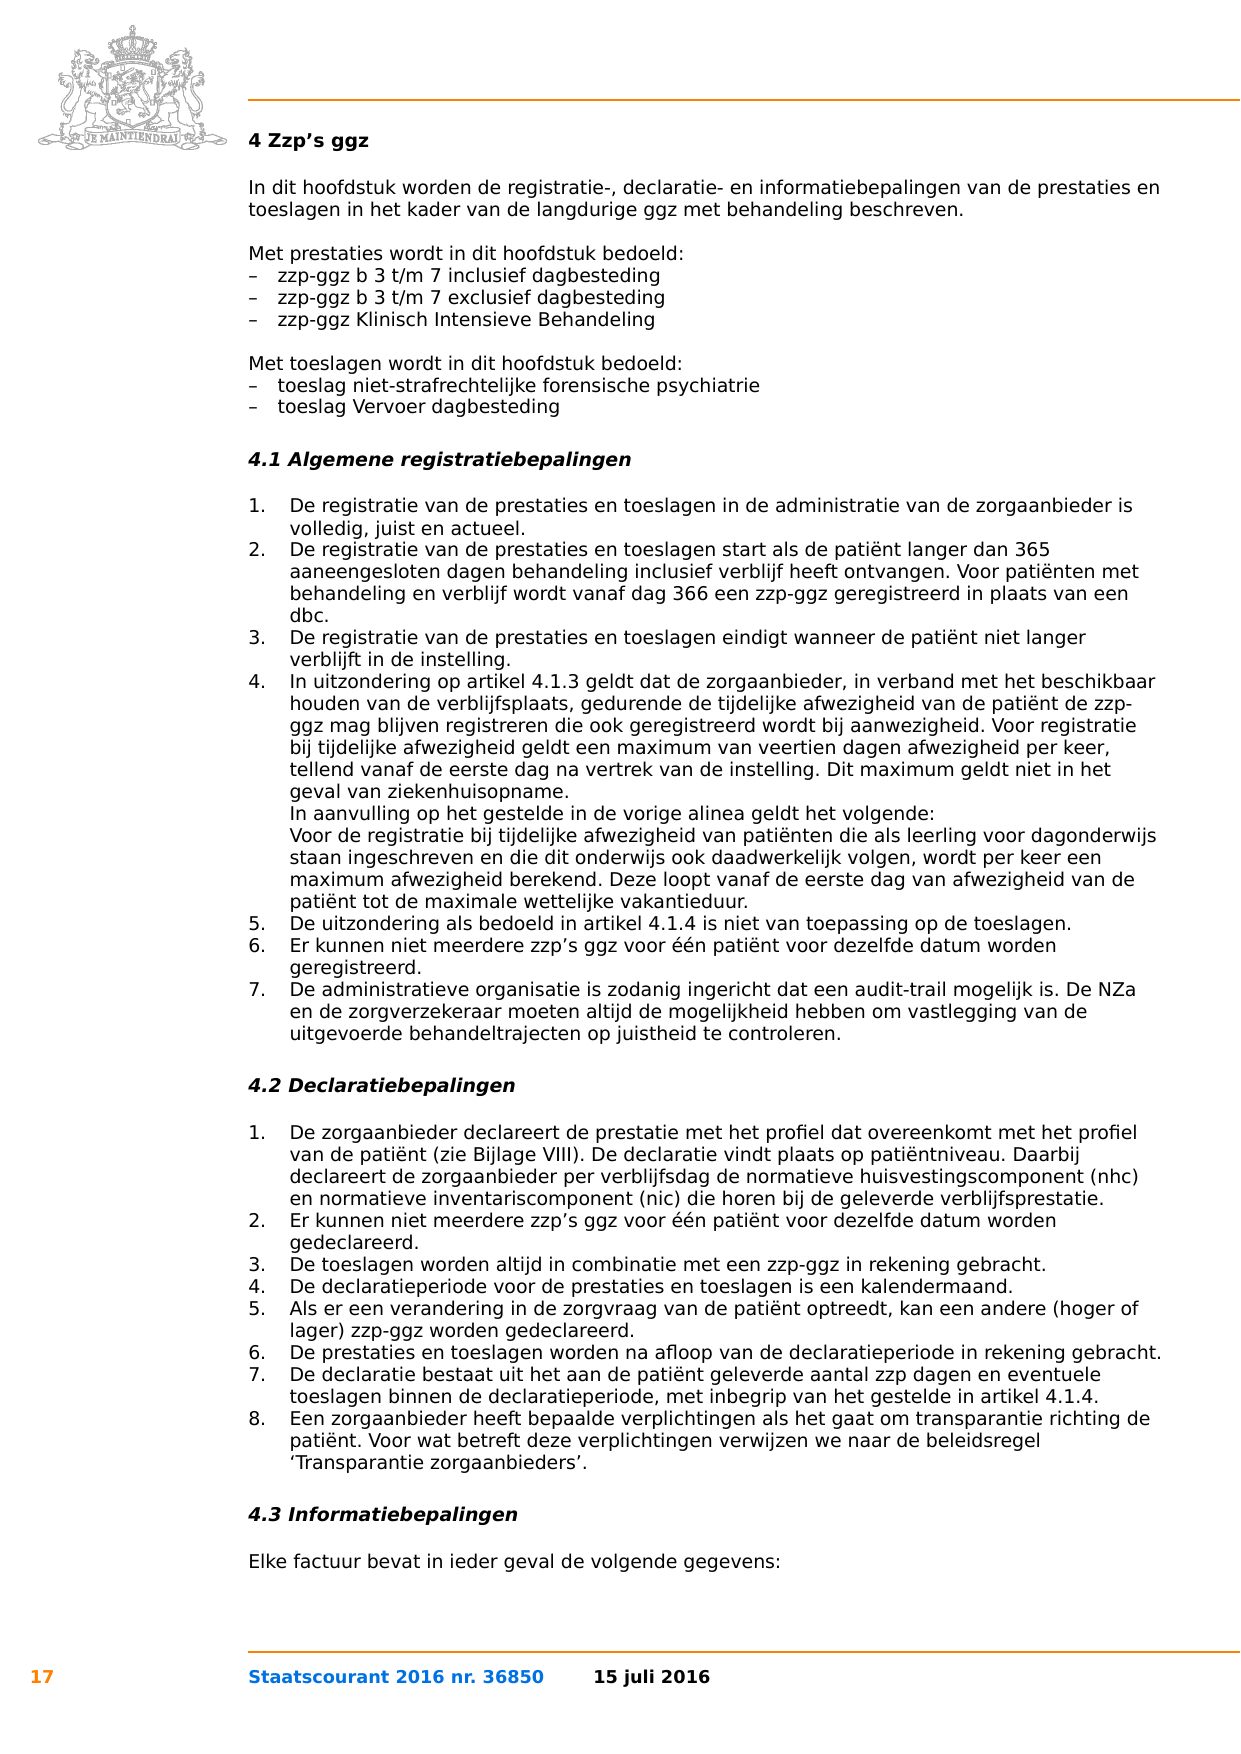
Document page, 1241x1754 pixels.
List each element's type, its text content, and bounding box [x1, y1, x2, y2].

text 5. De uitzondering als bedoeld in artikel 4.1.4 is niet van toepassing op de toeslagen. [248, 913, 1163, 935]
text Met toeslagen wordt in dit hoofdstuk bedoeld: [248, 352, 1163, 374]
subtitle 4 Zzp’s ggz [248, 130, 1163, 152]
text – toeslag niet-strafrechtelijke forensische psychiatrie [248, 374, 1163, 396]
text Met prestaties wordt in dit hoofdstuk bedoeld: [248, 243, 1163, 265]
text 2. Er kunnen niet meerdere zzp’s ggz voor één patiënt voor dezelfde datum worden gedeclareerd. [248, 1210, 1163, 1254]
text 7. De declaratie bestaat uit het aan de patiënt geleverde aantal zzp dagen en eventuele toeslagen binnen de declaratieperiode, met inbegrip van het gestelde in artikel 4.1.4. [248, 1364, 1163, 1408]
text In dit hoofdstuk worden de registratie-, declaratie- en informatiebepalingen van de prestaties en toeslagen in het kader van de langdurige ggz met behandeling beschreven. [248, 177, 1163, 221]
text 3. De toeslagen worden altijd in combinatie met een zzp-ggz in rekening gebracht. [248, 1254, 1163, 1276]
text – zzp-ggz b 3 t/m 7 exclusief dagbesteding [248, 287, 1163, 309]
subtitle 4.1 Algemene registratiebepalingen [248, 448, 1163, 470]
text 5. Als er een verandering in de zorgvraag van de patiënt optreedt, kan een andere (hoger of lager) zzp-ggz worden gedeclareerd. [248, 1298, 1163, 1342]
text 7. De administratieve organisatie is zodanig ingericht dat een audit-trail mogelijk is. De NZa en de zorgverzekeraar moeten altijd de mogelijkheid hebben om vastlegging van de uitgevoerde behandeltrajecten op juistheid te controleren. [248, 979, 1163, 1045]
text – zzp-ggz Klinisch Intensieve Behandeling [248, 309, 1163, 331]
subtitle 4.3 Informatiebepalingen [248, 1503, 1163, 1526]
text 2. De registratie van de prestaties en toeslagen start als de patiënt langer dan 365 aaneengesloten dagen behandeling inclusief verblijf heeft ontvangen. Voor patiënten met behandeling en verblijf wordt vanaf dag 366 een zzp-ggz geregistreerd in plaats van een dbc. [248, 539, 1163, 627]
text 6. De prestaties en toeslagen worden na afloop van de declaratieperiode in rekening gebracht. [248, 1342, 1163, 1364]
text 8. Een zorgaanbieder heeft bepaalde verplichtingen als het gaat om transparantie richting de patiënt. Voor wat betreft deze verplichtingen verwijzen we naar de beleidsregel ‘Transparantie zorgaanbieders’. [248, 1408, 1163, 1473]
text 3. De registratie van de prestaties en toeslagen eindigt wanneer de patiënt niet langer verblijft in de instelling. [248, 627, 1163, 671]
text 4. De declaratieperiode voor de prestaties en toeslagen is een kalendermaand. [248, 1276, 1163, 1298]
text 1. De zorgaanbieder declareert de prestatie met het profiel dat overeenkomt met het profiel van de patiënt (zie Bijlage VIII). De declaratie vindt plaats op patiëntniveau. Daarbij declareert de zorgaanbieder per verblijfsdag de normatieve huisvestingscomponent (nhc) en normatieve inventariscomponent (nic) die horen bij de geleverde verblijfsprestatie. [248, 1122, 1163, 1210]
picture [38, 25, 227, 150]
text 4. In uitzondering op artikel 4.1.3 geldt dat de zorgaanbieder, in verband met het beschikbaar houden van de verblijfsplaats, gedurende de tijdelijke afwezigheid van de patiënt de zzp-ggz mag blijven registreren die ook geregistreerd wordt bij aanwezigheid. Voor registratie bij tijdelijke afwezigheid geldt een maximum van veertien dagen afwezigheid per keer, tellend vanaf de eerste dag na vertrek van de instelling. Dit maximum geldt niet in het geval van ziekenhuisopname. [248, 671, 1163, 803]
subtitle 4.2 Declaratiebepalingen [248, 1075, 1163, 1097]
text – toeslag Vervoer dagbesteding [248, 396, 1163, 418]
text Voor de registratie bij tijdelijke afwezigheid van patiënten die als leerling voor dagonderwijs staan ingeschreven en die dit onderwijs ook daadwerkelijk volgen, wordt per keer een maximum afwezigheid berekend. Deze loopt vanaf de eerste dag van afwezigheid van de patiënt tot de maximale wettelijke vakantieduur. [289, 825, 1163, 913]
text 1. De registratie van de prestaties en toeslagen in de administratie van de zorgaanbieder is volledig, juist en actueel. [248, 495, 1163, 539]
text 6. Er kunnen niet meerdere zzp’s ggz voor één patiënt voor dezelfde datum worden geregistreerd. [248, 935, 1163, 979]
text Elke factuur bevat in ieder geval de volgende gegevens: [248, 1551, 1163, 1572]
text In aanvulling op het gestelde in de vorige alinea geldt het volgende: [289, 803, 1163, 825]
text – zzp-ggz b 3 t/m 7 inclusief dagbesteding [248, 265, 1163, 287]
